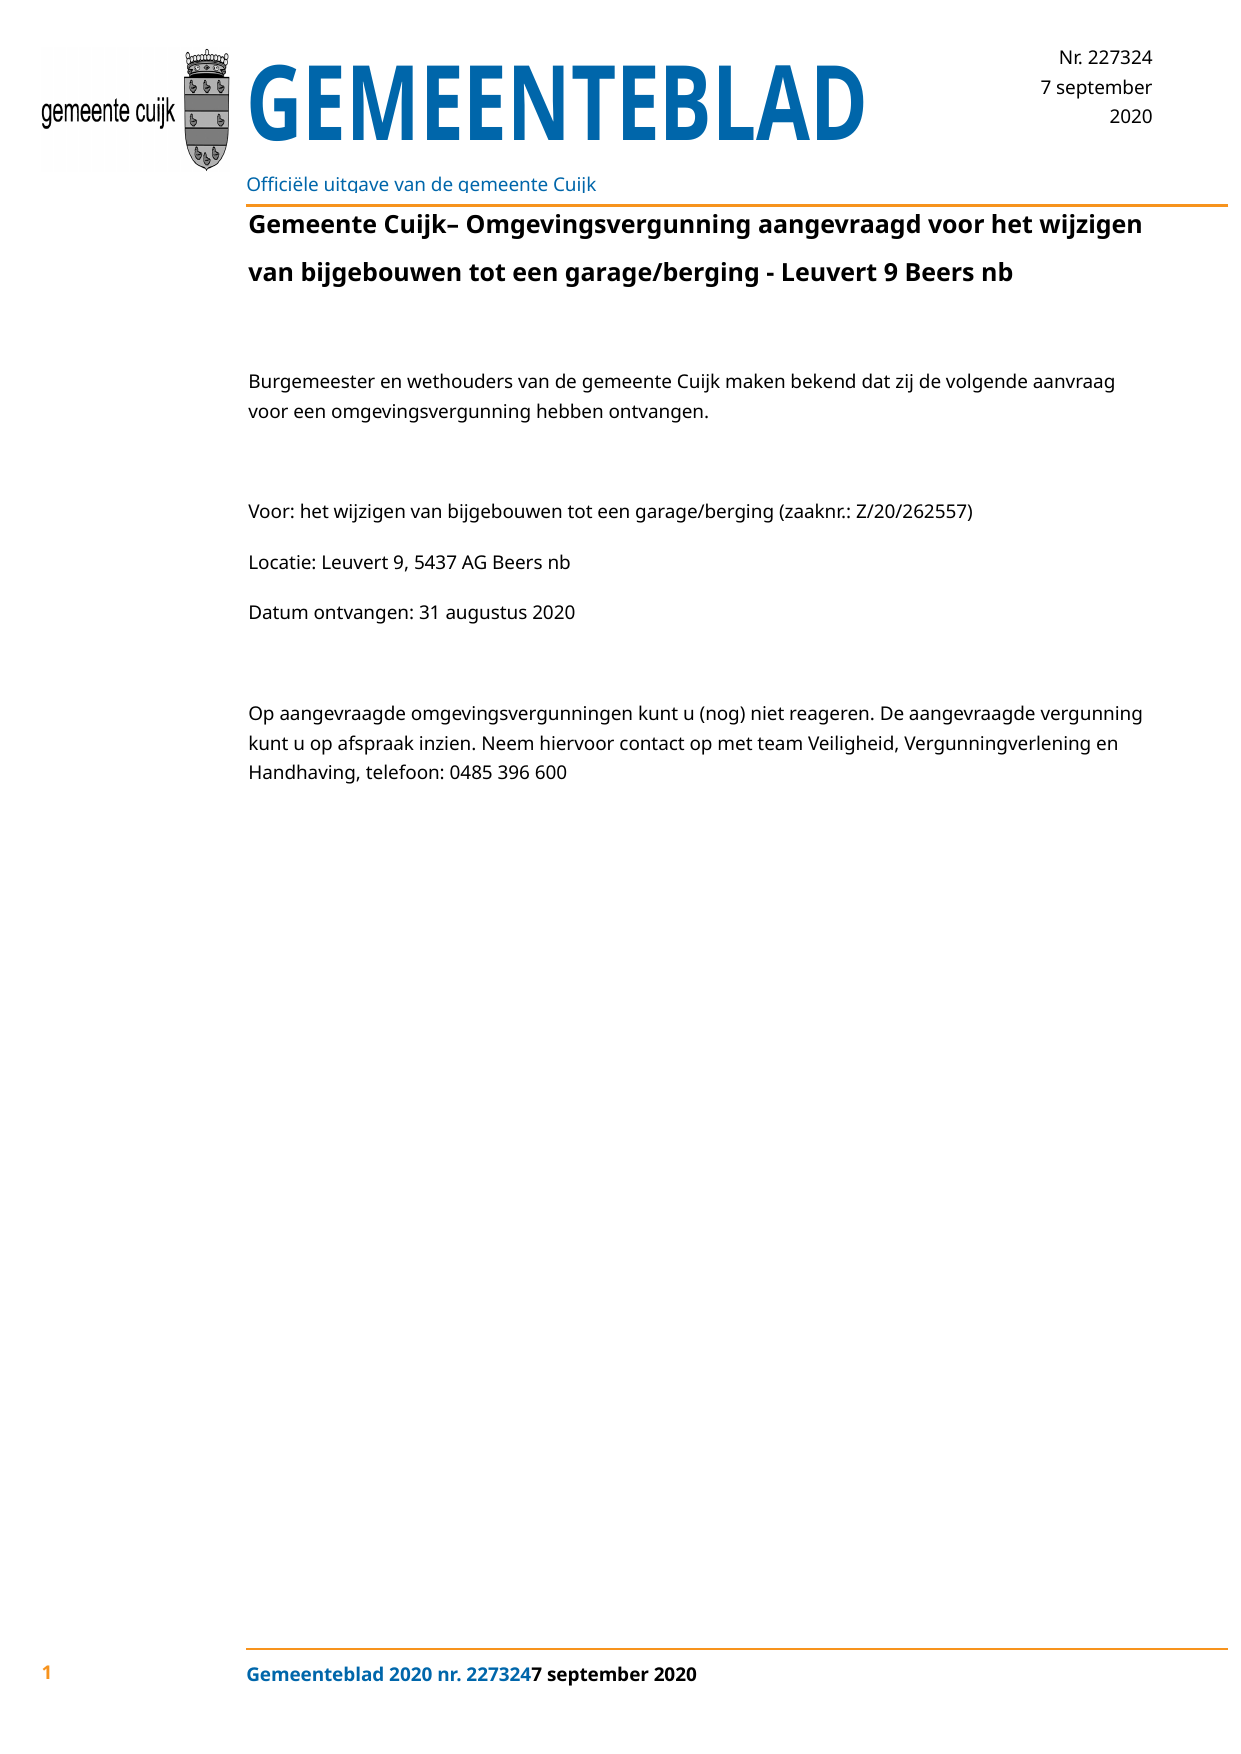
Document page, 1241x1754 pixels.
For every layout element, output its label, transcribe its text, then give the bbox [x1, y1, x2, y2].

text Datum ontvangen: 31 augustus 2020 [248, 599, 1152, 625]
text Gemeente Cuijk– Omgevingsvergunning aangevraagd voor het wijzigen van bijgebouwen tot een garage/berging - Leuvert 9 Beers nb [248, 207, 1152, 288]
picture [41, 47, 231, 172]
text Op aangevraagde omgevingsvergunningen kunt u (nog) niet reageren. De aangevraagde vergunning kunt u op afspraak inzien. Neem hiervoor contact op met team Veiligheid, Vergunningverlening en Handhaving, telefoon: 0485 396 600 [248, 700, 1152, 785]
text Voor: het wijzigen van bijgebouwen tot een garage/berging (zaaknr.: Z/20/262557) [248, 499, 1152, 524]
text Locatie: Leuvert 9, 5437 AG Beers nb [248, 549, 1152, 575]
text Burgemeester en wethouders van de gemeente Cuijk maken bekend dat zij de volgende aanvraag voor een omgevingsvergunning hebben ontvangen. [248, 368, 1152, 424]
